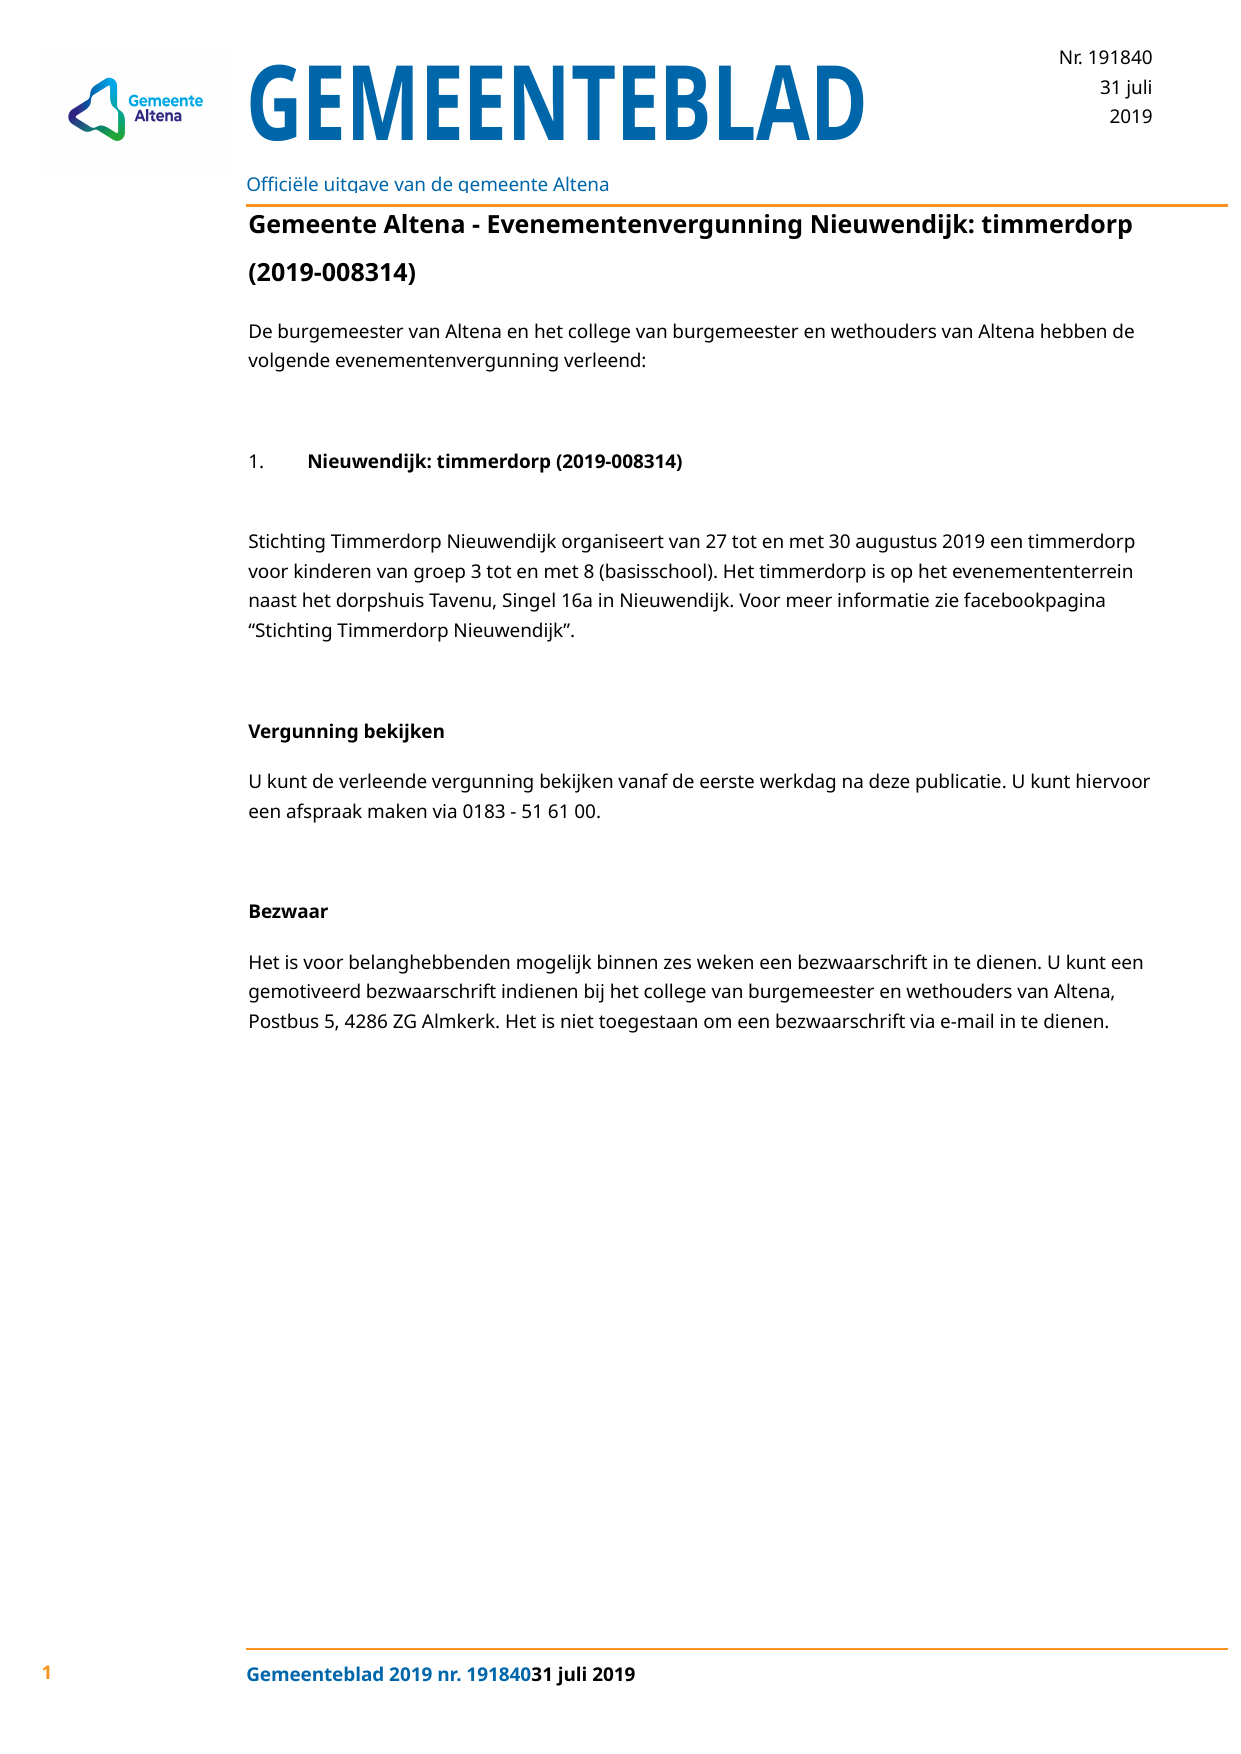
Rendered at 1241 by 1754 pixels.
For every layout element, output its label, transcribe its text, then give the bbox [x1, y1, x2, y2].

text Stichting Timmerdorp Nieuwendijk organiseert van 27 tot en met 30 augustus 2019 een timmerdorp voor kinderen van groep 3 tot en met 8 (basisschool). Het timmerdorp is op het evenemententerrein naast het dorpshuis Tavenu, Singel 16a in Nieuwendijk. Voor meer informatie zie facebookpagina “Stichting Timmerdorp Nieuwendijk”. [248, 528, 1152, 643]
text De burgemeester van Altena en het college van burgemeester en wethouders van Altena hebben de volgende evenementenvergunning verleend: [248, 318, 1152, 373]
picture [41, 47, 231, 172]
list Nieuwendijk: timmerdorp (2019-008314) [248, 448, 1152, 474]
text Gemeente Altena - Evenementenvergunning Nieuwendijk: timmerdorp (2019-008314) [248, 207, 1152, 288]
text U kunt de verleende vergunning bekijken vanaf de eerste werkdag na deze publicatie. U kunt hiervoor een afspraak maken via 0183 - 51 61 00. [248, 768, 1152, 824]
text Het is voor belanghebbenden mogelijk binnen zes weken een bezwaarschrift in te dienen. U kunt een gemotiveerd bezwaarschrift indienen bij het college van burgemeester en wethouders van Altena, Postbus 5, 4286 ZG Almkerk. Het is niet toegestaan om een bezwaarschrift via e-mail in te dienen. [248, 949, 1152, 1034]
text Vergunning bekijken [248, 718, 1152, 744]
text Bezwaar [248, 899, 1152, 924]
